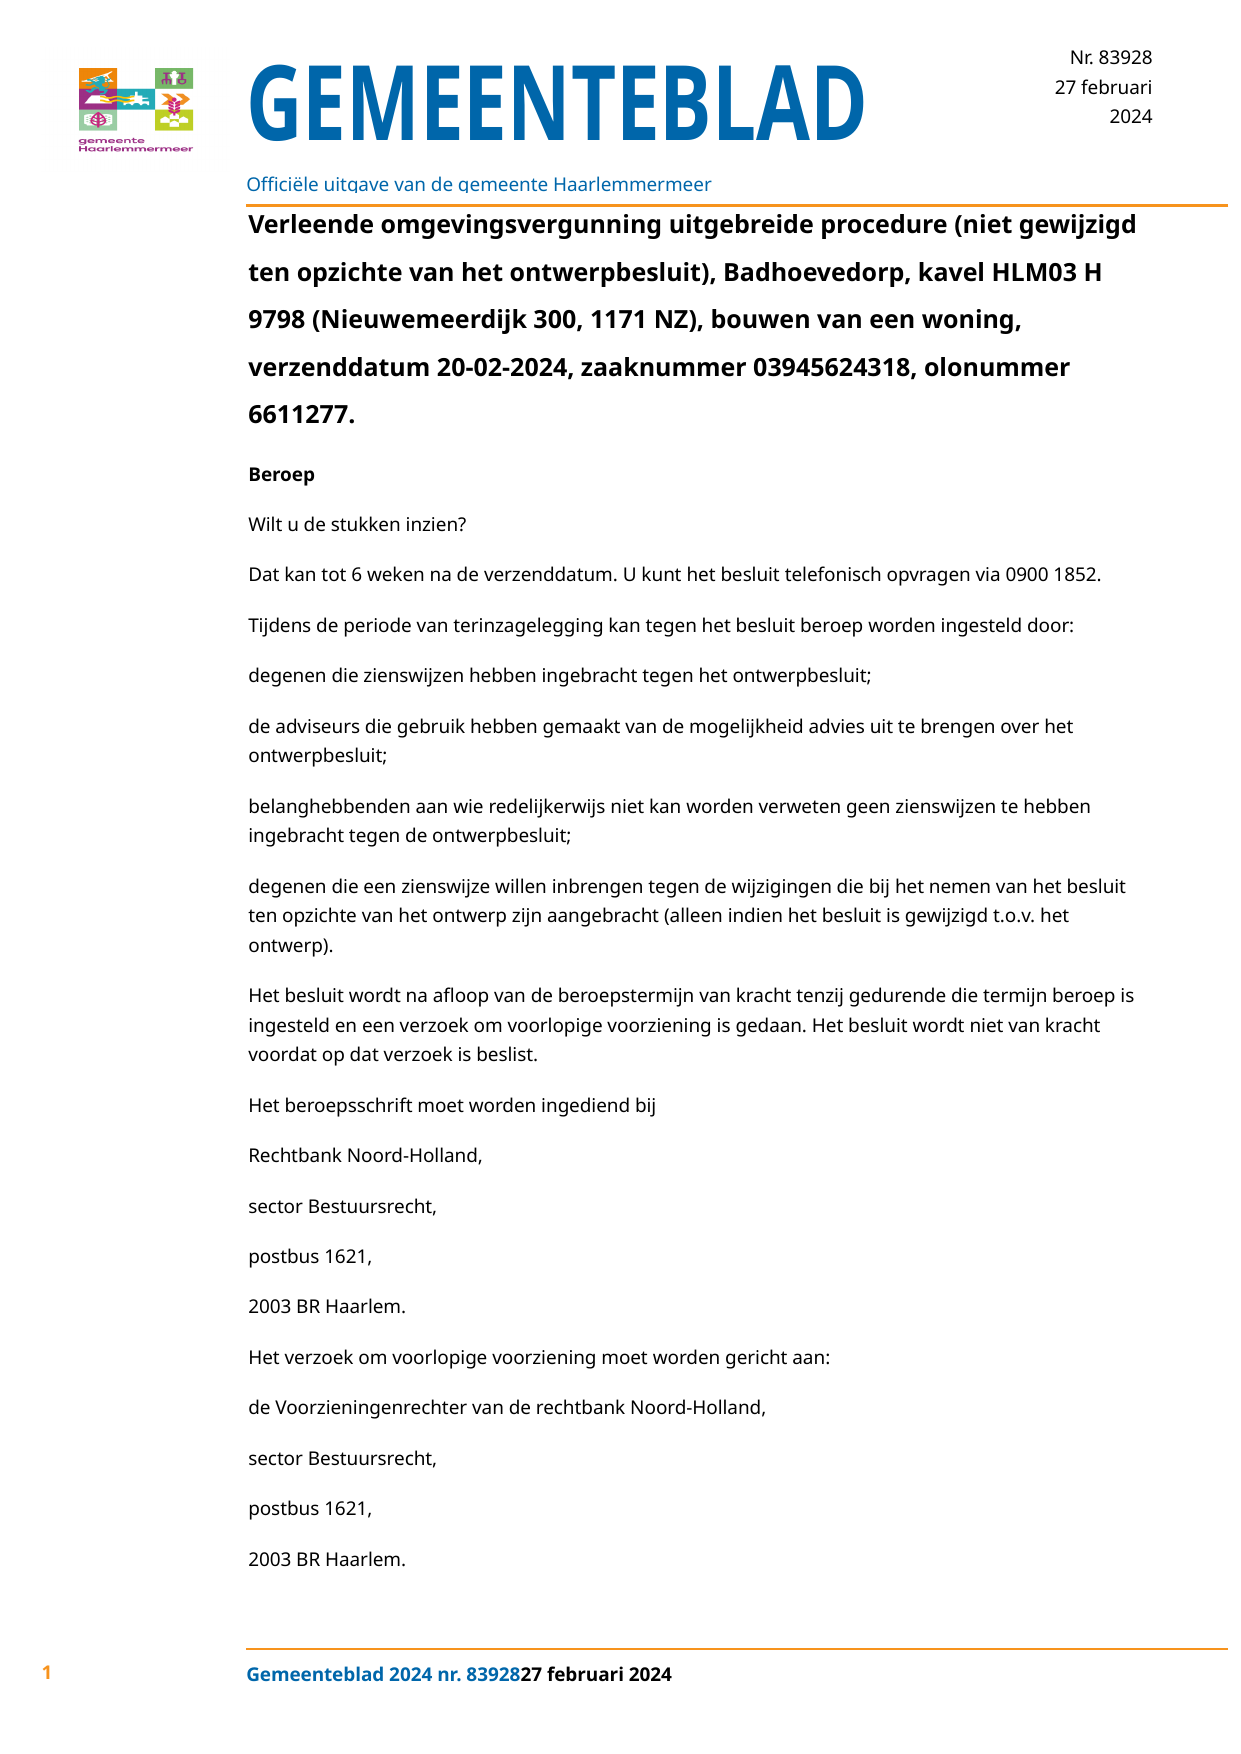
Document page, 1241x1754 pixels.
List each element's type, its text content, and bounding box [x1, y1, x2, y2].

picture [41, 47, 231, 172]
text de Voorzieningenrechter van de rechtbank Noord-Holland, [248, 1394, 1152, 1420]
text belanghebbenden aan wie redelijkerwijs niet kan worden verweten geen zienswijzen te hebben ingebracht tegen de ontwerpbesluit; [248, 793, 1152, 848]
text sector Bestuursrecht, [248, 1193, 1152, 1218]
text 2003 BR Haarlem. [248, 1294, 1152, 1319]
text Het verzoek om voorlopige voorziening moet worden gericht aan: [248, 1344, 1152, 1370]
text degenen die een zienswijze willen inbrengen tegen de wijzigingen die bij het nemen van het besluit ten opzichte van het ontwerp zijn aangebracht (alleen indien het besluit is gewijzigd t.o.v. het ontwerp). [248, 873, 1152, 958]
text Het beroepsschrift moet worden ingediend bij [248, 1092, 1152, 1118]
text Tijdens de periode van terinzagelegging kan tegen het besluit beroep worden ingesteld door: [248, 612, 1152, 638]
text postbus 1621, [248, 1495, 1152, 1521]
text Beroep [248, 461, 1152, 486]
text Rechtbank Noord-Holland, [248, 1142, 1152, 1168]
text de adviseurs die gebruik hebben gemaakt van de mogelijkheid advies uit te brengen over het ontwerpbesluit; [248, 713, 1152, 768]
text degenen die zienswijzen hebben ingebracht tegen het ontwerpbesluit; [248, 662, 1152, 688]
text sector Bestuursrecht, [248, 1445, 1152, 1471]
text Dat kan tot 6 weken na de verzenddatum. U kunt het besluit telefonisch opvragen via 0900 1852. [248, 562, 1152, 587]
text 2003 BR Haarlem. [248, 1546, 1152, 1571]
text Wilt u de stukken inzien? [248, 511, 1152, 537]
text Het besluit wordt na afloop van de beroepstermijn van kracht tenzij gedurende die termijn beroep is ingesteld en een verzoek om voorlopige voorziening is gedaan. Het besluit wordt niet van kracht voordat op dat verzoek is beslist. [248, 982, 1152, 1067]
text postbus 1621, [248, 1243, 1152, 1269]
text Verleende omgevingsvergunning uitgebreide procedure (niet gewijzigd ten opzichte van het ontwerpbesluit), Badhoevedorp, kavel HLM03 H 9798 (Nieuwemeerdijk 300, 1171 NZ), bouwen van een woning, verzenddatum 20-02-2024, zaaknummer 03945624318, olonummer 6611277. [248, 207, 1152, 431]
